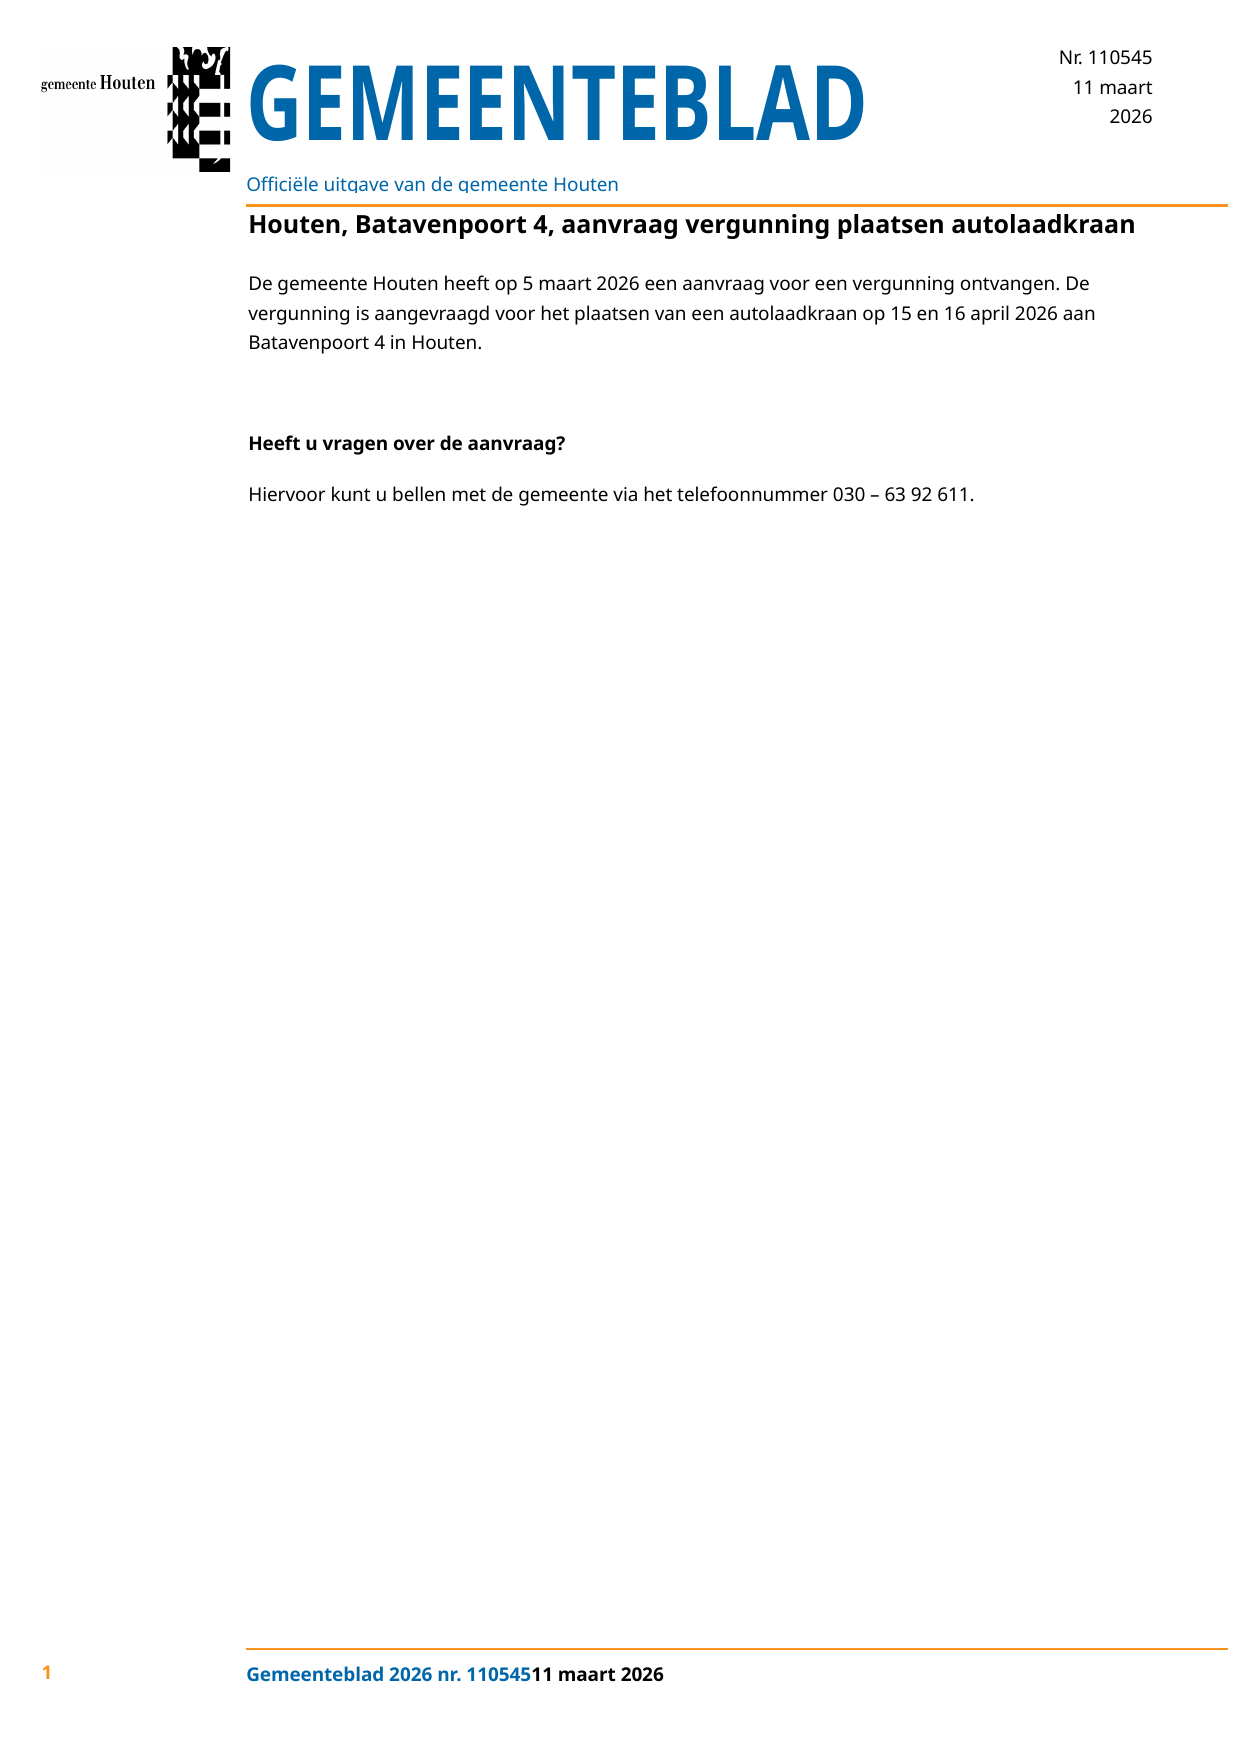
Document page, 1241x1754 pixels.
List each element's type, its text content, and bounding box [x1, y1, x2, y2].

text Heeft u vragen over de aanvraag? [248, 430, 1152, 456]
text Houten, Batavenpoort 4, aanvraag vergunning plaatsen autolaadkraan [248, 207, 1152, 241]
text De gemeente Houten heeft op 5 maart 2026 een aanvraag voor een vergunning ontvangen. De vergunning is aangevraagd voor het plaatsen van een autolaadkraan op 15 en 16 april 2026 aan Batavenpoort 4 in Houten. [248, 270, 1152, 355]
picture [41, 47, 231, 172]
text Hiervoor kunt u bellen met de gemeente via het telefoonnummer 030 – 63 92 611. [248, 481, 1152, 506]
